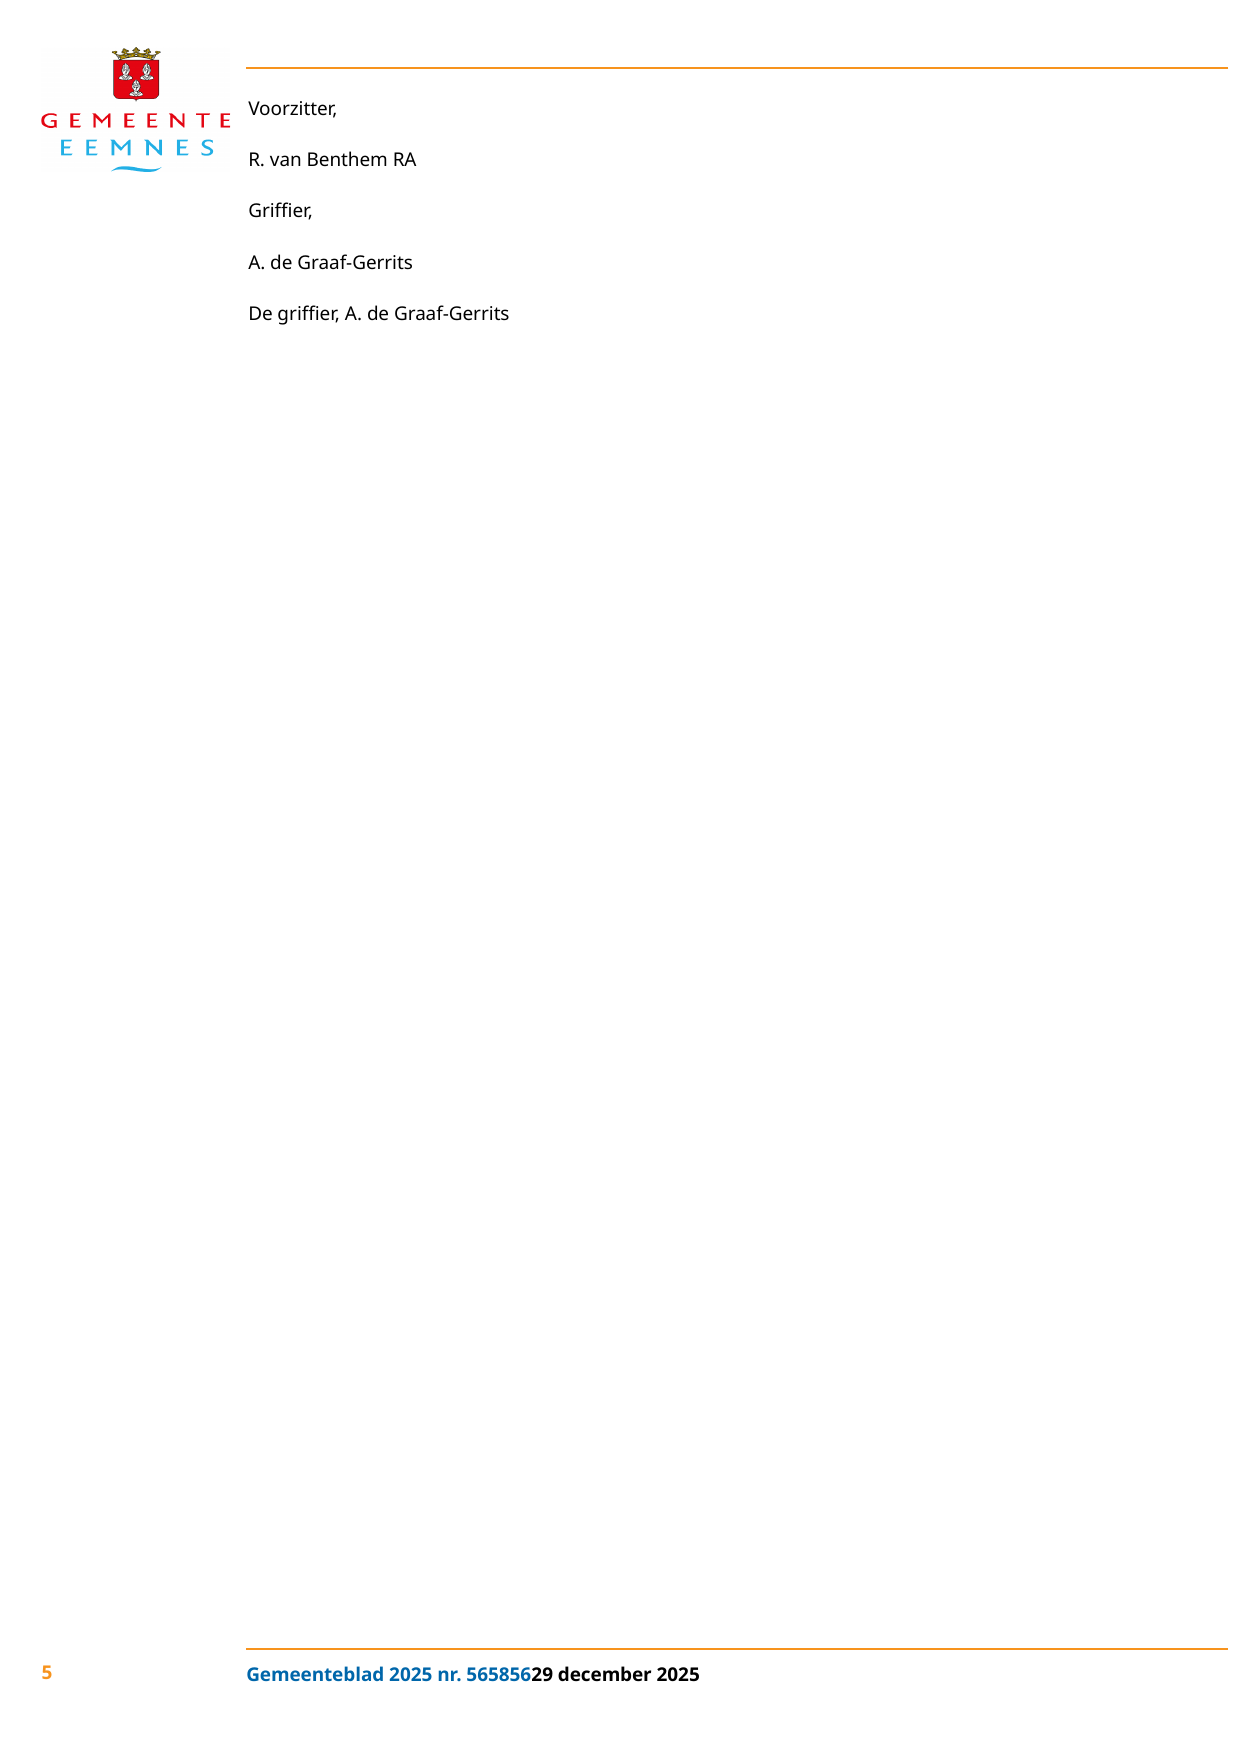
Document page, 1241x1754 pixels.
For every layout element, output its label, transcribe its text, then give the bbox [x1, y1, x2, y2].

text R. van Benthem RA [248, 146, 1152, 172]
text Voorzitter, [248, 95, 1152, 121]
text Griffier, [248, 198, 1152, 223]
picture [41, 47, 231, 172]
text De griffier, A. de Graaf-Gerrits [248, 301, 1152, 326]
text A. de Graaf-Gerrits [248, 249, 1152, 275]
